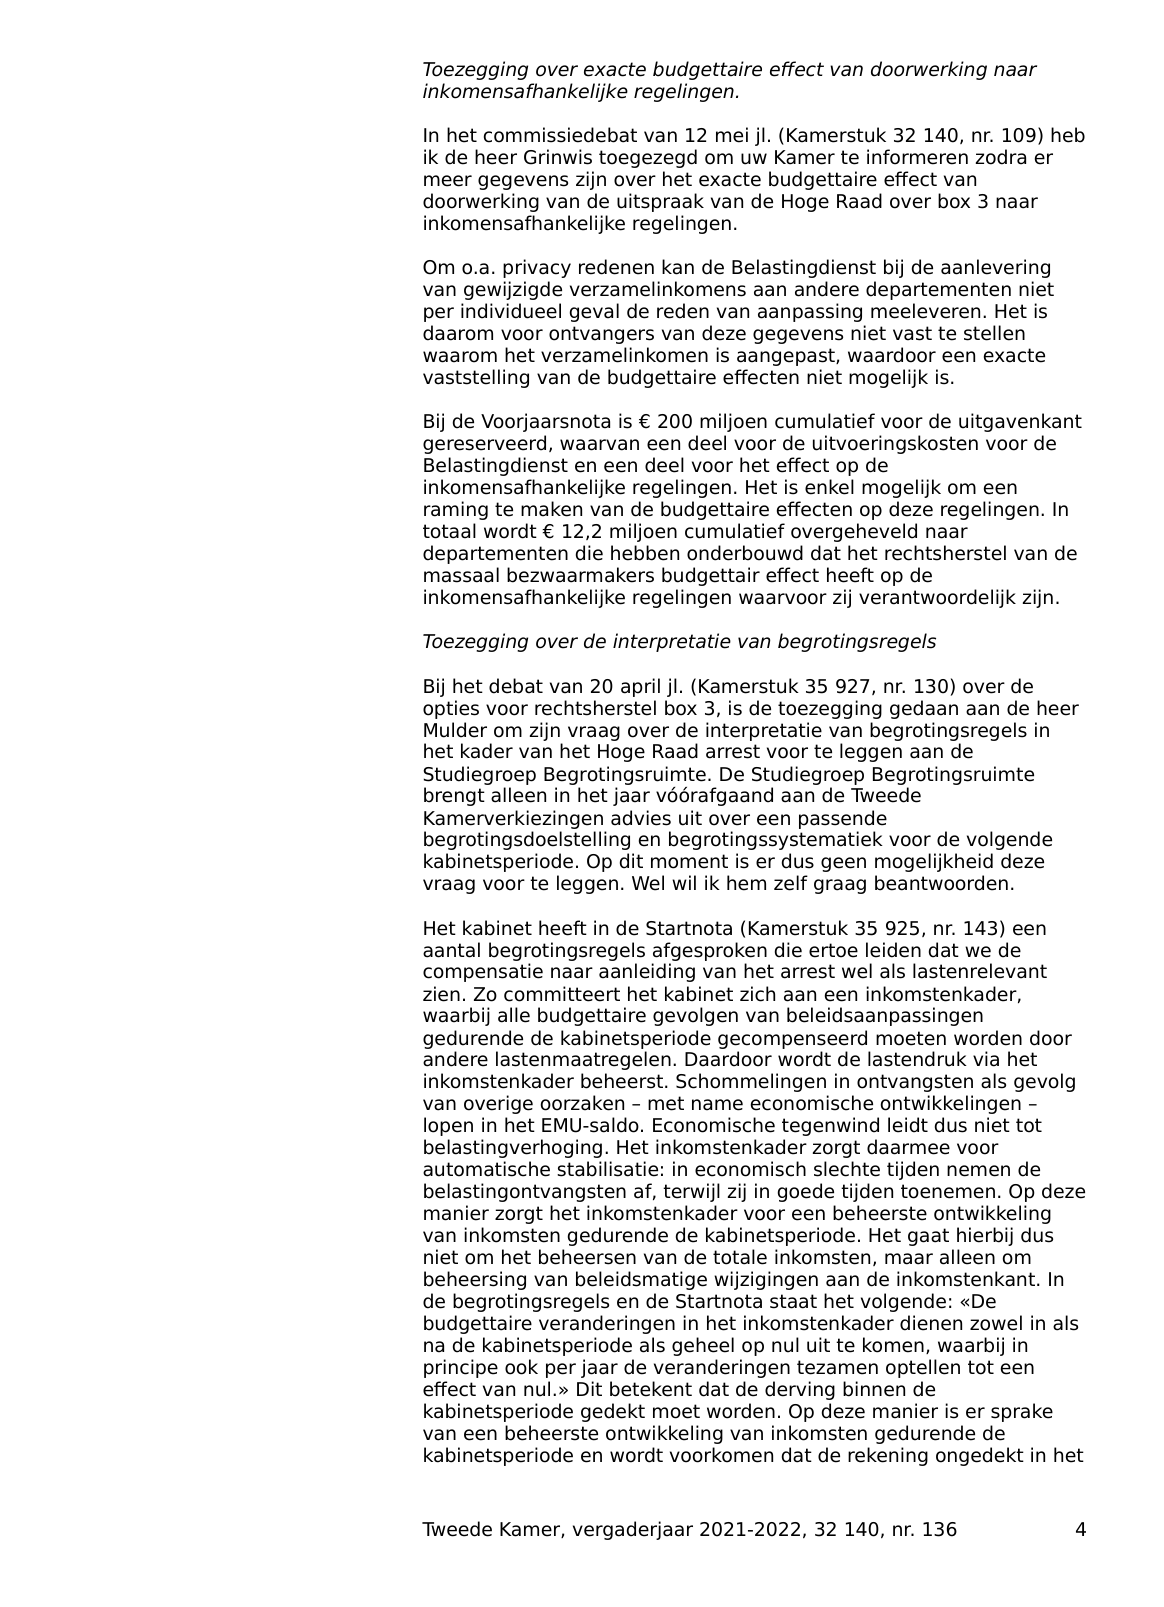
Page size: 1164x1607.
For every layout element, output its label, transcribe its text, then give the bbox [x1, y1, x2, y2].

text Bij de Voorjaarsnota is € 200 miljoen cumulatief voor de uitgavenkant gereserveerd, waarvan een deel voor de uitvoeringskosten voor de Belastingdienst en een deel voor het effect op de inkomensafhankelijke regelingen. Het is enkel mogelijk om een raming te maken van de budgettaire effecten op deze regelingen. In totaal wordt € 12,2 miljoen cumulatief overgeheveld naar departementen die hebben onderbouwd dat het rechtsherstel van de massaal bezwaarmakers budgettair effect heeft op de inkomensafhankelijke regelingen waarvoor zij verantwoordelijk zijn. [422, 411, 1087, 609]
text Het kabinet heeft in de Startnota (Kamerstuk 35 925, nr. 143) een aantal begrotingsregels afgesproken die ertoe leiden dat we de compensatie naar aanleiding van het arrest wel als lastenrelevant zien. Zo committeert het kabinet zich aan een inkomstenkader, waarbij alle budgettaire gevolgen van beleidsaanpassingen gedurende de kabinetsperiode gecompenseerd moeten worden door andere lastenmaatregelen. Daardoor wordt de lastendruk via het inkomstenkader beheerst. Schommelingen in ontvangsten als gevolg van overige oorzaken – met name economische ontwikkelingen – lopen in het EMU-saldo. Economische tegenwind leidt dus niet tot belastingverhoging. Het inkomstenkader zorgt daarmee voor automatische stabilisatie: in economisch slechte tijden nemen de belastingontvangsten af, terwijl zij in goede tijden toenemen. Op deze manier zorgt het inkomstenkader voor een beheerste ontwikkeling van inkomsten gedurende de kabinetsperiode. Het gaat hierbij dus niet om het beheersen van de totale inkomsten, maar alleen om beheersing van beleidsmatige wijzigingen aan de inkomstenkant. In de begrotingsregels en de Startnota staat het volgende: «De budgettaire veranderingen in het inkomstenkader dienen zowel in als na de kabinetsperiode als geheel op nul uit te komen, waarbij in principe ook per jaar de veranderingen tezamen optellen tot een effect van nul.» Dit betekent dat de derving binnen de kabinetsperiode gedekt moet worden. Op deze manier is er sprake van een beheerste ontwikkeling van inkomsten gedurende de kabinetsperiode en wordt voorkomen dat de rekening ongedekt in het [422, 917, 1087, 1467]
text In het commissiedebat van 12 mei jl. (Kamerstuk 32 140, nr. 109) heb ik de heer Grinwis toegezegd om uw Kamer te informeren zodra er meer gegevens zijn over het exacte budgettaire effect van doorwerking van de uitspraak van de Hoge Raad over box 3 naar inkomensafhankelijke regelingen. [422, 125, 1087, 235]
text Om o.a. privacy redenen kan de Belastingdienst bij de aanlevering van gewijzigde verzamelinkomens aan andere departementen niet per individueel geval de reden van aanpassing meeleveren. Het is daarom voor ontvangers van deze gegevens niet vast te stellen waarom het verzamelinkomen is aangepast, waardoor een exacte vaststelling van de budgettaire effecten niet mogelijk is. [422, 257, 1087, 389]
subtitle Toezegging over exacte budgettaire effect van doorwerking naar inkomensafhankelijke regelingen. [422, 59, 1087, 103]
subtitle Toezegging over de interpretatie van begrotingsregels [422, 631, 1087, 653]
text Bij het debat van 20 april jl. (Kamerstuk 35 927, nr. 130) over de opties voor rechtsherstel box 3, is de toezegging gedaan aan de heer Mulder om zijn vraag over de interpretatie van begrotingsregels in het kader van het Hoge Raad arrest voor te leggen aan de Studiegroep Begrotingsruimte. De Studiegroep Begrotingsruimte brengt alleen in het jaar vóórafgaand aan de Tweede Kamerverkiezingen advies uit over een passende begrotingsdoelstelling en begrotingssystematiek voor de volgende kabinetsperiode. Op dit moment is er dus geen mogelijkheid deze vraag voor te leggen. Wel wil ik hem zelf graag beantwoorden. [422, 676, 1087, 895]
